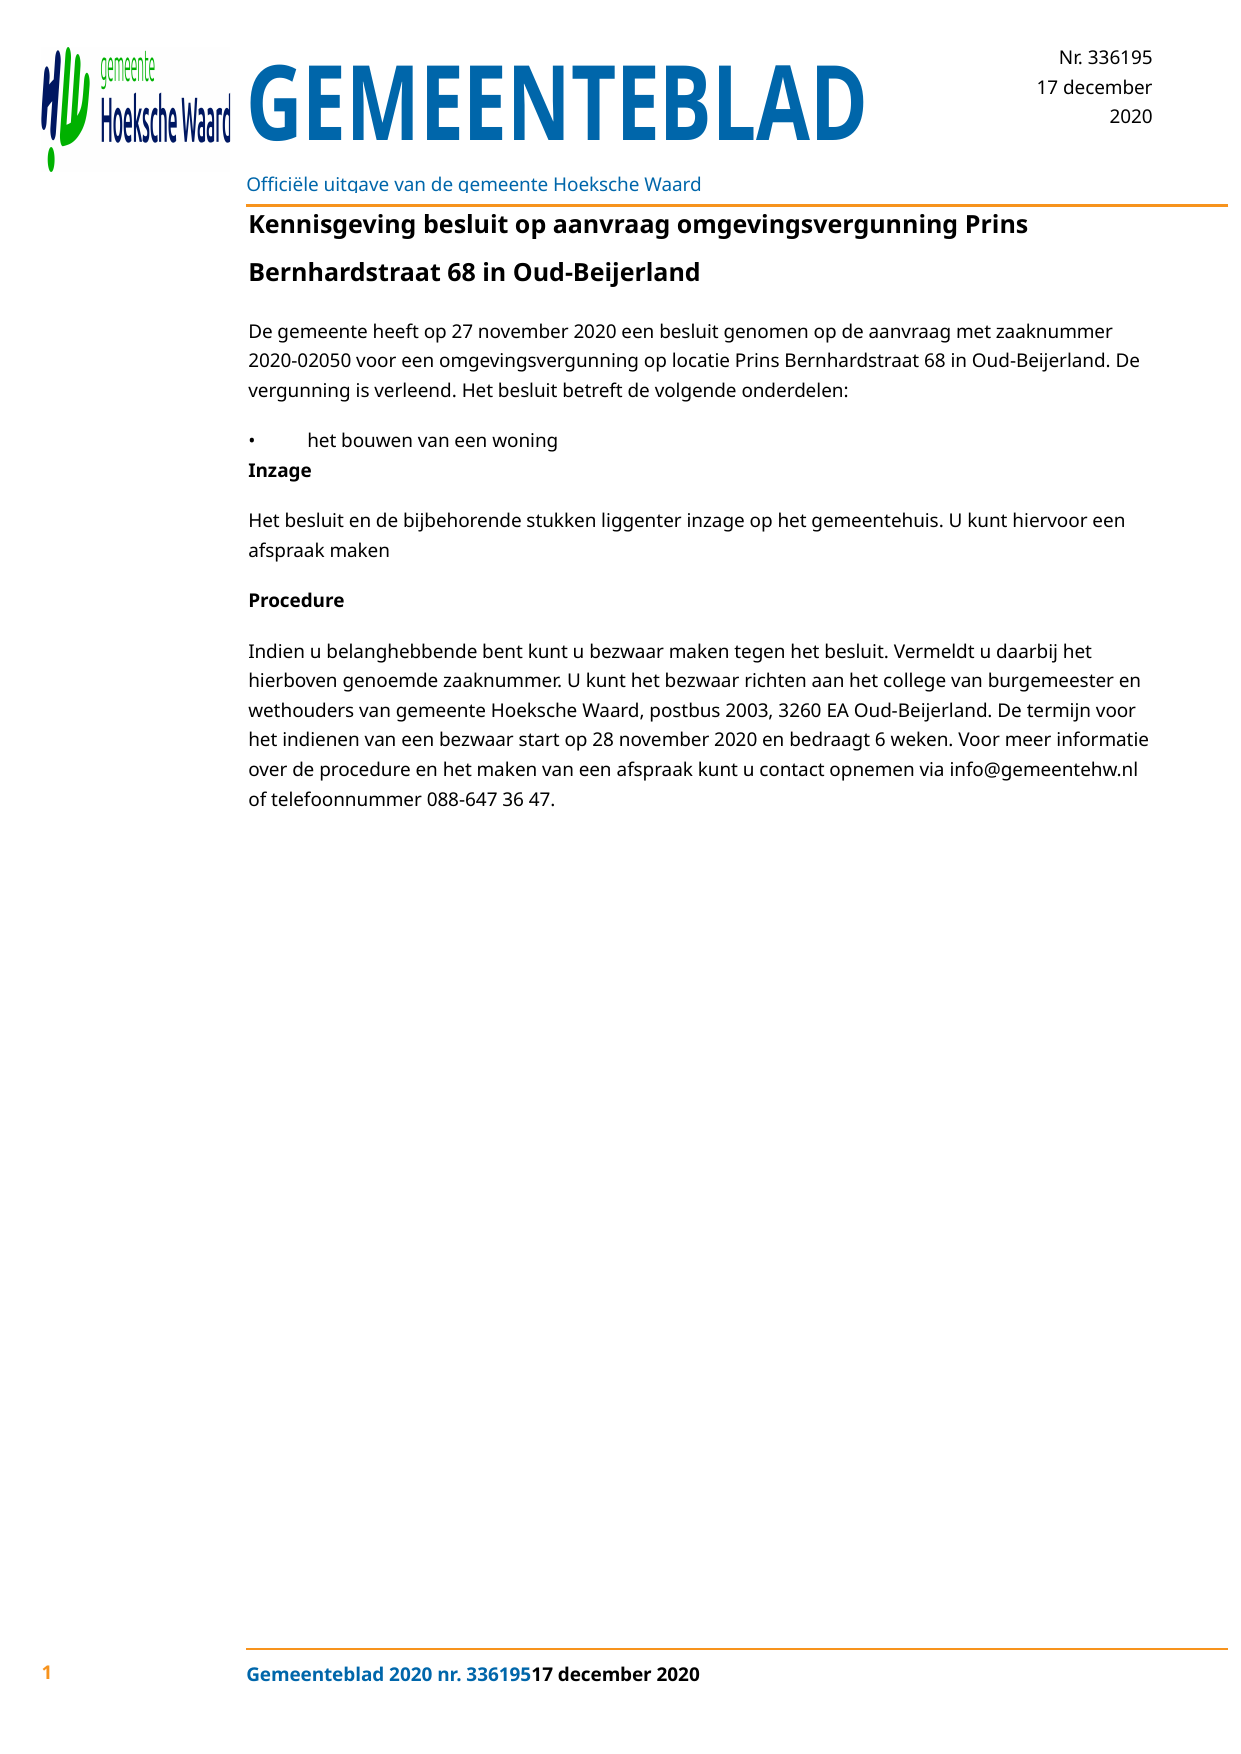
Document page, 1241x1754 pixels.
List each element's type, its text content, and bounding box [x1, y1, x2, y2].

list het bouwen van een woning [248, 427, 1152, 453]
text Indien u belanghebbende bent kunt u bezwaar maken tegen het besluit. Vermeldt u daarbij het hierboven genoemde zaaknummer. U kunt het bezwaar richten aan het college van burgemeester en wethouders van gemeente Hoeksche Waard, postbus 2003, 3260 EA Oud-Beijerland. De termijn voor het indienen van een bezwaar start op 28 november 2020 en bedraagt 6 weken. Voor meer informatie over de procedure en het maken van een afspraak kunt u contact opnemen via info@gemeentehw.nl of telefoonnummer 088-647 36 47. [248, 638, 1152, 812]
text De gemeente heeft op 27 november 2020 een besluit genomen op de aanvraag met zaaknummer 2020-02050 voor een omgevingsvergunning op locatie Prins Bernhardstraat 68 in Oud-Beijerland. De vergunning is verleend. Het besluit betreft de volgende onderdelen: [248, 318, 1152, 403]
picture [41, 47, 231, 172]
text Kennisgeving besluit op aanvraag omgevingsvergunning Prins Bernhardstraat 68 in Oud-Beijerland [248, 207, 1152, 288]
text Het besluit en de bijbehorende stukken liggenter inzage op het gemeentehuis. U kunt hiervoor een afspraak maken [248, 507, 1152, 563]
text Procedure [248, 587, 1152, 613]
text Inzage [248, 457, 1152, 483]
